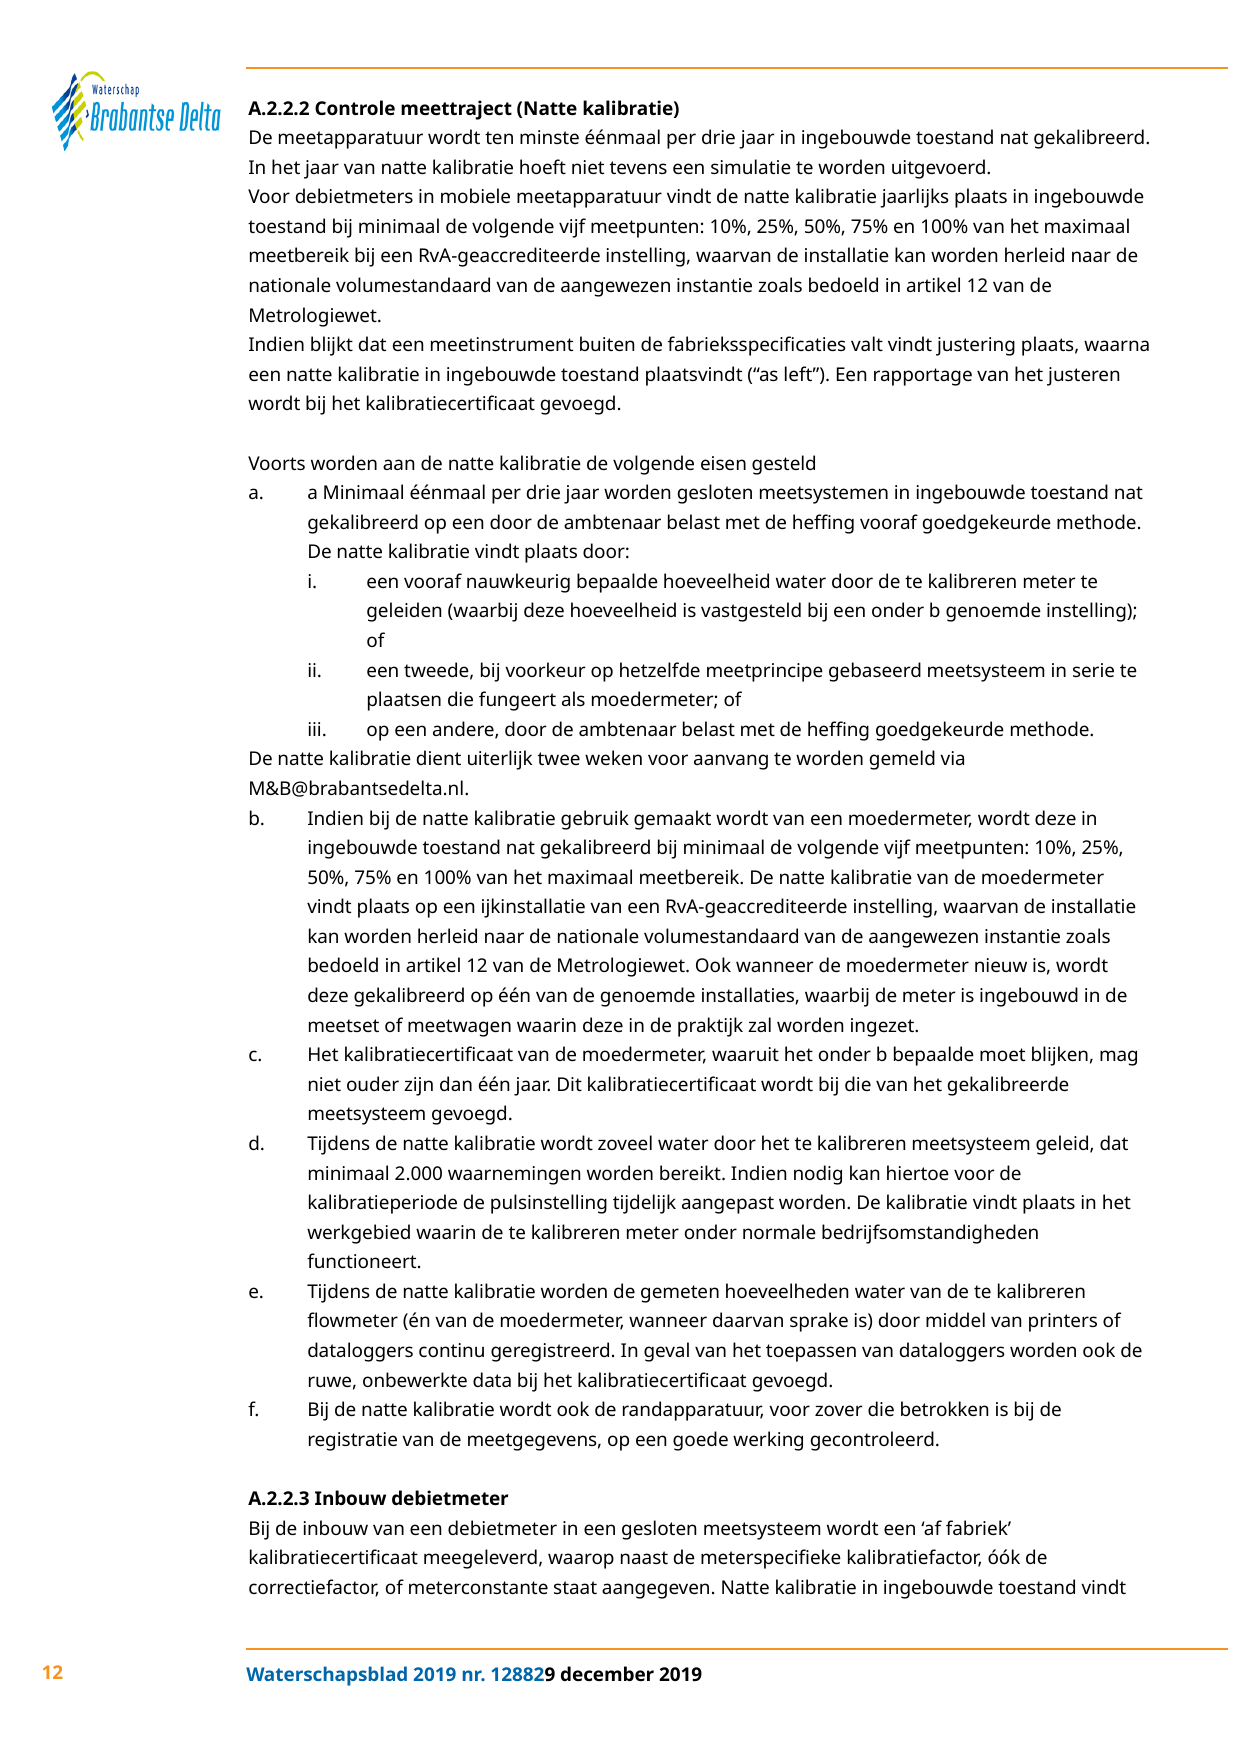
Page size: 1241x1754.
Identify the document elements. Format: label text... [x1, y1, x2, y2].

list Indien bij de natte kalibratie gebruik gemaakt wordt van een moedermeter, wordt deze in ingebouwde toestand nat gekalibreerd bij minimaal de volgende vijf meetpunten: 10%, 25%, 50%, 75% en 100% van het maximaal meetbereik. De natte kalibratie van de moedermeter vindt plaats op een ijkinstallatie van een RvA-geaccrediteerde instelling, waarvan de installatie kan worden herleid naar de nationale volumestandaard van de aangewezen instantie zoals bedoeld in artikel 12 van de Metrologiewet. Ook wanneer de moedermeter nieuw is, wordt deze gekalibreerd op één van de genoemde installaties, waarbij de meter is ingebouwd in de meetset of meetwagen waarin deze in de praktijk zal worden ingezet. [248, 805, 1152, 1038]
text Voor debietmeters in mobiele meetapparatuur vindt de natte kalibratie jaarlijks plaats in ingebouwde toestand bij minimaal de volgende vijf meetpunten: 10%, 25%, 50%, 75% en 100% van het maximaal meetbereik bij een RvA-geaccrediteerde instelling, waarvan de installatie kan worden herleid naar de nationale volumestandaard van de aangewezen instantie zoals bedoeld in artikel 12 van de Metrologiewet. [248, 183, 1152, 328]
list Bij de natte kalibratie wordt ook de randapparatuur, voor zover die betrokken is bij de registratie van de meetgegevens, op een goede werking gecontroleerd. [248, 1396, 1152, 1452]
picture [41, 47, 231, 172]
text Bij de inbouw van een debietmeter in een gesloten meetsysteem wordt een ‘af fabriek’ kalibratiecertificaat meegeleverd, waarop naast de meterspecifieke kalibratiefactor, óók de correctiefactor, of meterconstante staat aangegeven. Natte kalibratie in ingebouwde toestand vindt [248, 1515, 1152, 1600]
list Tijdens de natte kalibratie worden de gemeten hoeveelheden water van de te kalibreren flowmeter (én van de moedermeter, wanneer daarvan sprake is) door middel van printers of dataloggers continu geregistreerd. In geval van het toepassen van dataloggers worden ook de ruwe, onbewerkte data bij het kalibratiecertificaat gevoegd. [248, 1278, 1152, 1393]
text A.2.2.2 Controle meettraject (Natte kalibratie) [248, 95, 1152, 121]
text De natte kalibratie dient uiterlijk twee weken voor aanvang te worden gemeld via M&B@brabantsedelta.nl. [248, 746, 1152, 801]
list een tweede, bij voorkeur op hetzelfde meetprincipe gebaseerd meetsysteem in serie te plaatsen die fungeert als moedermeter; of [307, 657, 1152, 712]
list een vooraf nauwkeurig bepaalde hoeveelheid water door de te kalibreren meter te geleiden (waarbij deze hoeveelheid is vastgesteld bij een onder b genoemde instelling); of [307, 568, 1152, 653]
list Het kalibratiecertificaat van de moedermeter, waaruit het onder b bepaalde moet blijken, mag niet ouder zijn dan één jaar. Dit kalibratiecertificaat wordt bij die van het gekalibreerde meetsysteem gevoegd. [248, 1041, 1152, 1126]
list Tijdens de natte kalibratie wordt zoveel water door het te kalibreren meetsysteem geleid, dat minimaal 2.000 waarnemingen worden bereikt. Indien nodig kan hiertoe voor de kalibratieperiode de pulsinstelling tijdelijk aangepast worden. De kalibratie vindt plaats in het werkgebied waarin de te kalibreren meter onder normale bedrijfsomstandigheden functioneert. [248, 1130, 1152, 1274]
text A.2.2.3 Inbouw debietmeter [248, 1485, 1152, 1511]
text Voorts worden aan de natte kalibratie de volgende eisen gesteld [248, 450, 1152, 476]
list op een andere, door de ambtenaar belast met de heffing goedgekeurde methode. [307, 716, 1152, 742]
text De meetapparatuur wordt ten minste éénmaal per drie jaar in ingebouwde toestand nat gekalibreerd. In het jaar van natte kalibratie hoeft niet tevens een simulatie te worden uitgevoerd. [248, 124, 1152, 180]
list a Minimaal éénmaal per drie jaar worden gesloten meetsystemen in ingebouwde toestand nat gekalibreerd op een door de ambtenaar belast met de heffing vooraf goedgekeurde methode. De natte kalibratie vindt plaats door: [248, 479, 1152, 564]
text Indien blijkt dat een meetinstrument buiten de fabrieksspecificaties valt vindt justering plaats, waarna een natte kalibratie in ingebouwde toestand plaatsvindt (“as left”). Een rapportage van het justeren wordt bij het kalibratiecertificaat gevoegd. [248, 331, 1152, 416]
